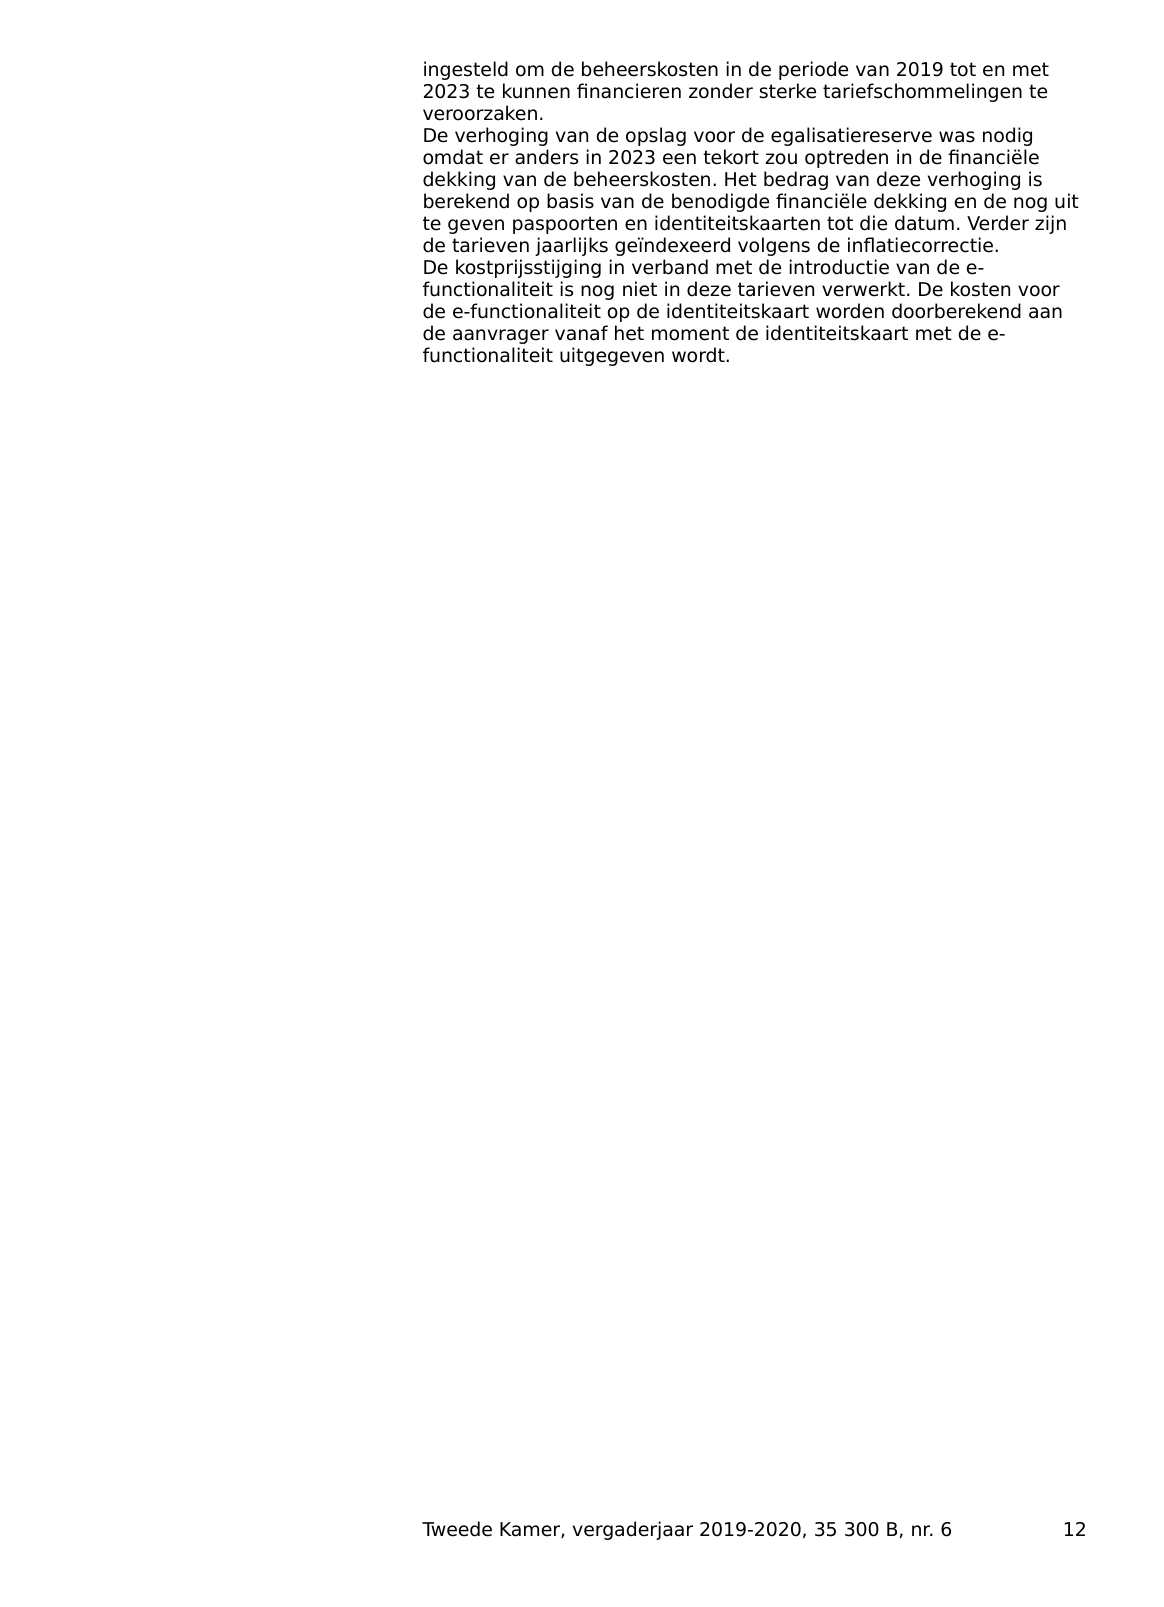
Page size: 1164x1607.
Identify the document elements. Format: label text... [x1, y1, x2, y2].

text De kostprijsstijging in verband met de introductie van de e-functionaliteit is nog niet in deze tarieven verwerkt. De kosten voor de e-functionaliteit op de identiteitskaart worden doorberekend aan de aanvrager vanaf het moment de identiteitskaart met de e-functionaliteit uitgegeven wordt. [422, 257, 1087, 367]
text ingesteld om de beheerskosten in de periode van 2019 tot en met 2023 te kunnen financieren zonder sterke tariefschommelingen te veroorzaken. [422, 59, 1087, 125]
text De verhoging van de opslag voor de egalisatiereserve was nodig omdat er anders in 2023 een tekort zou optreden in de financiële dekking van de beheerskosten. Het bedrag van deze verhoging is berekend op basis van de benodigde financiële dekking en de nog uit te geven paspoorten en identiteitskaarten tot die datum. Verder zijn de tarieven jaarlijks geïndexeerd volgens de inflatiecorrectie. [422, 125, 1087, 257]
